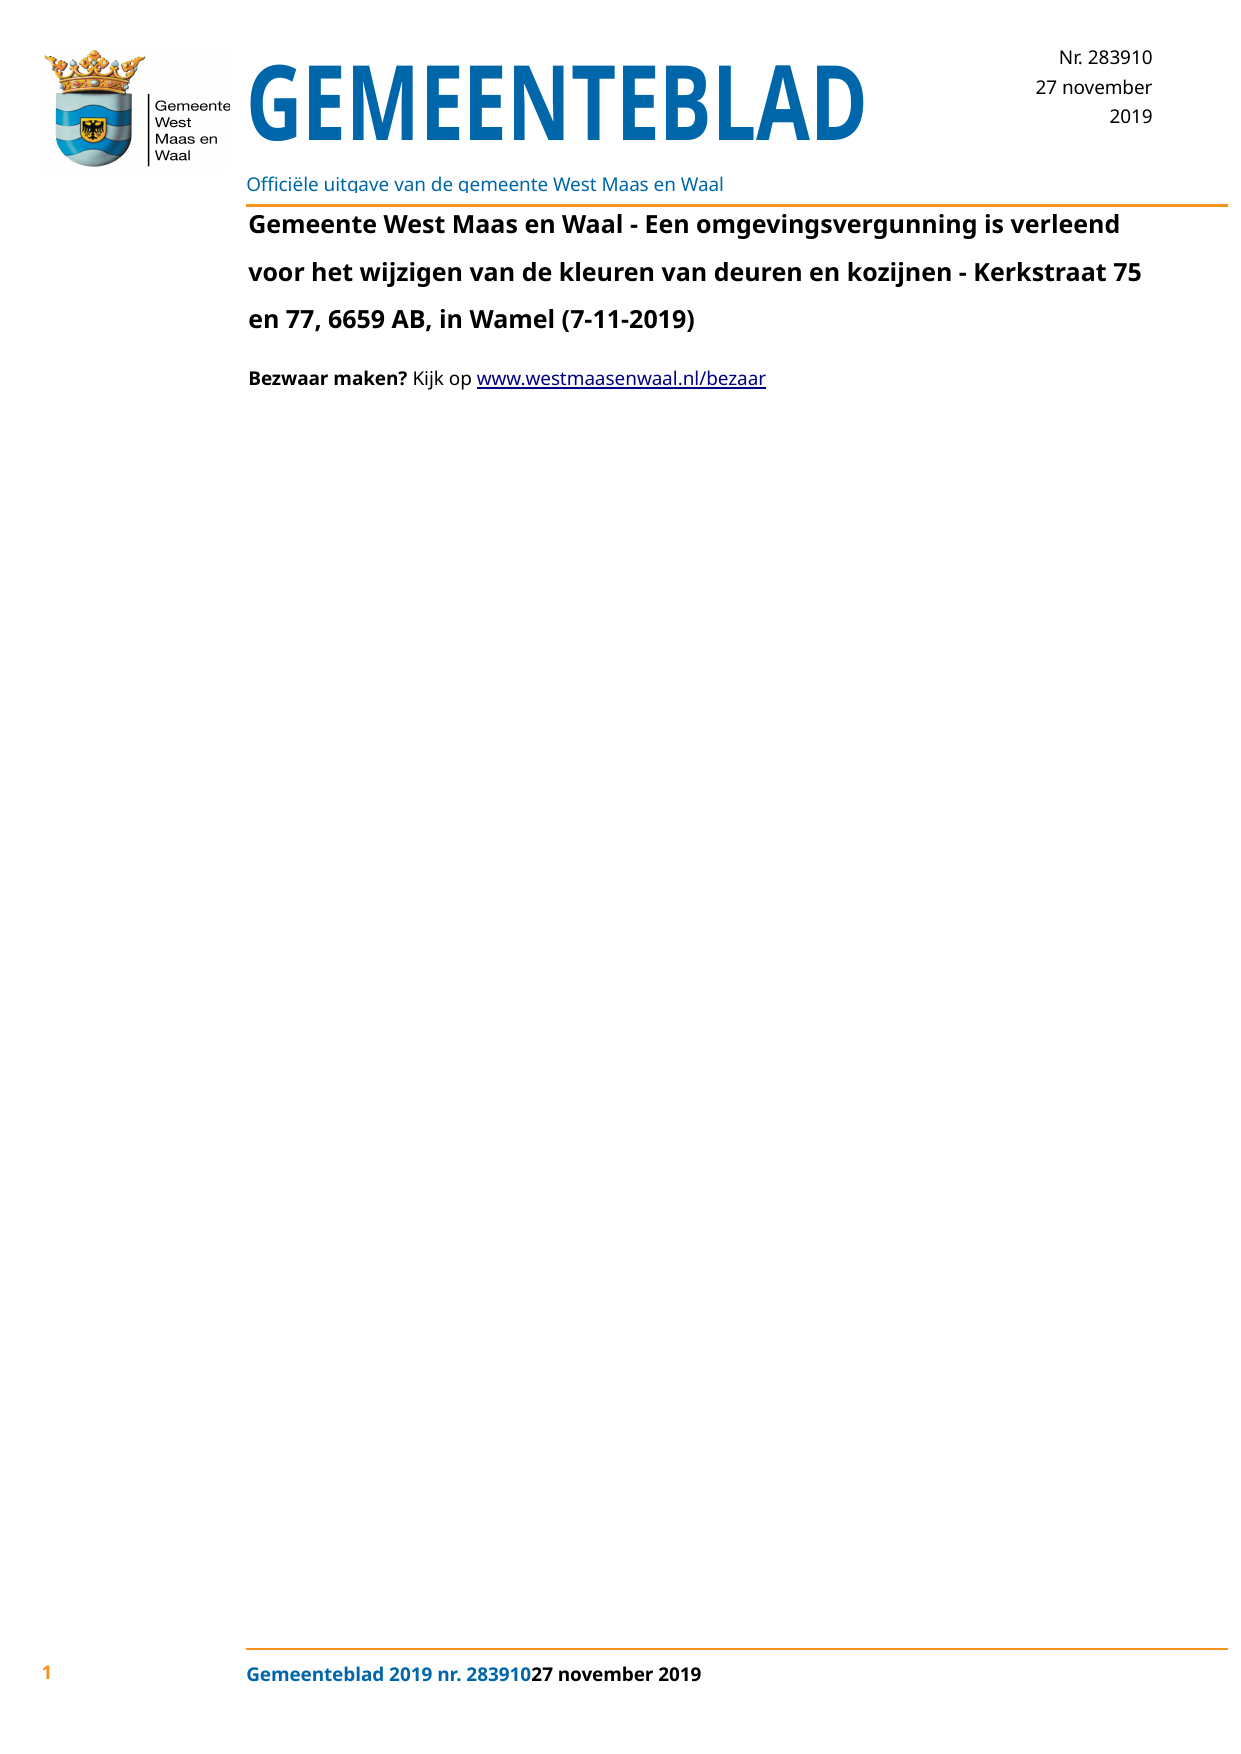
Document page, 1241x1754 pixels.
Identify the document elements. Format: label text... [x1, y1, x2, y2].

picture [41, 47, 231, 172]
text Bezwaar maken? Kijk op www.westmaasenwaal.nl/bezaar [248, 366, 1152, 391]
text Gemeente West Maas en Waal - Een omgevingsvergunning is verleend voor het wijzigen van de kleuren van deuren en kozijnen - Kerkstraat 75 en 77, 6659 AB, in Wamel (7-11-2019) [248, 207, 1152, 336]
